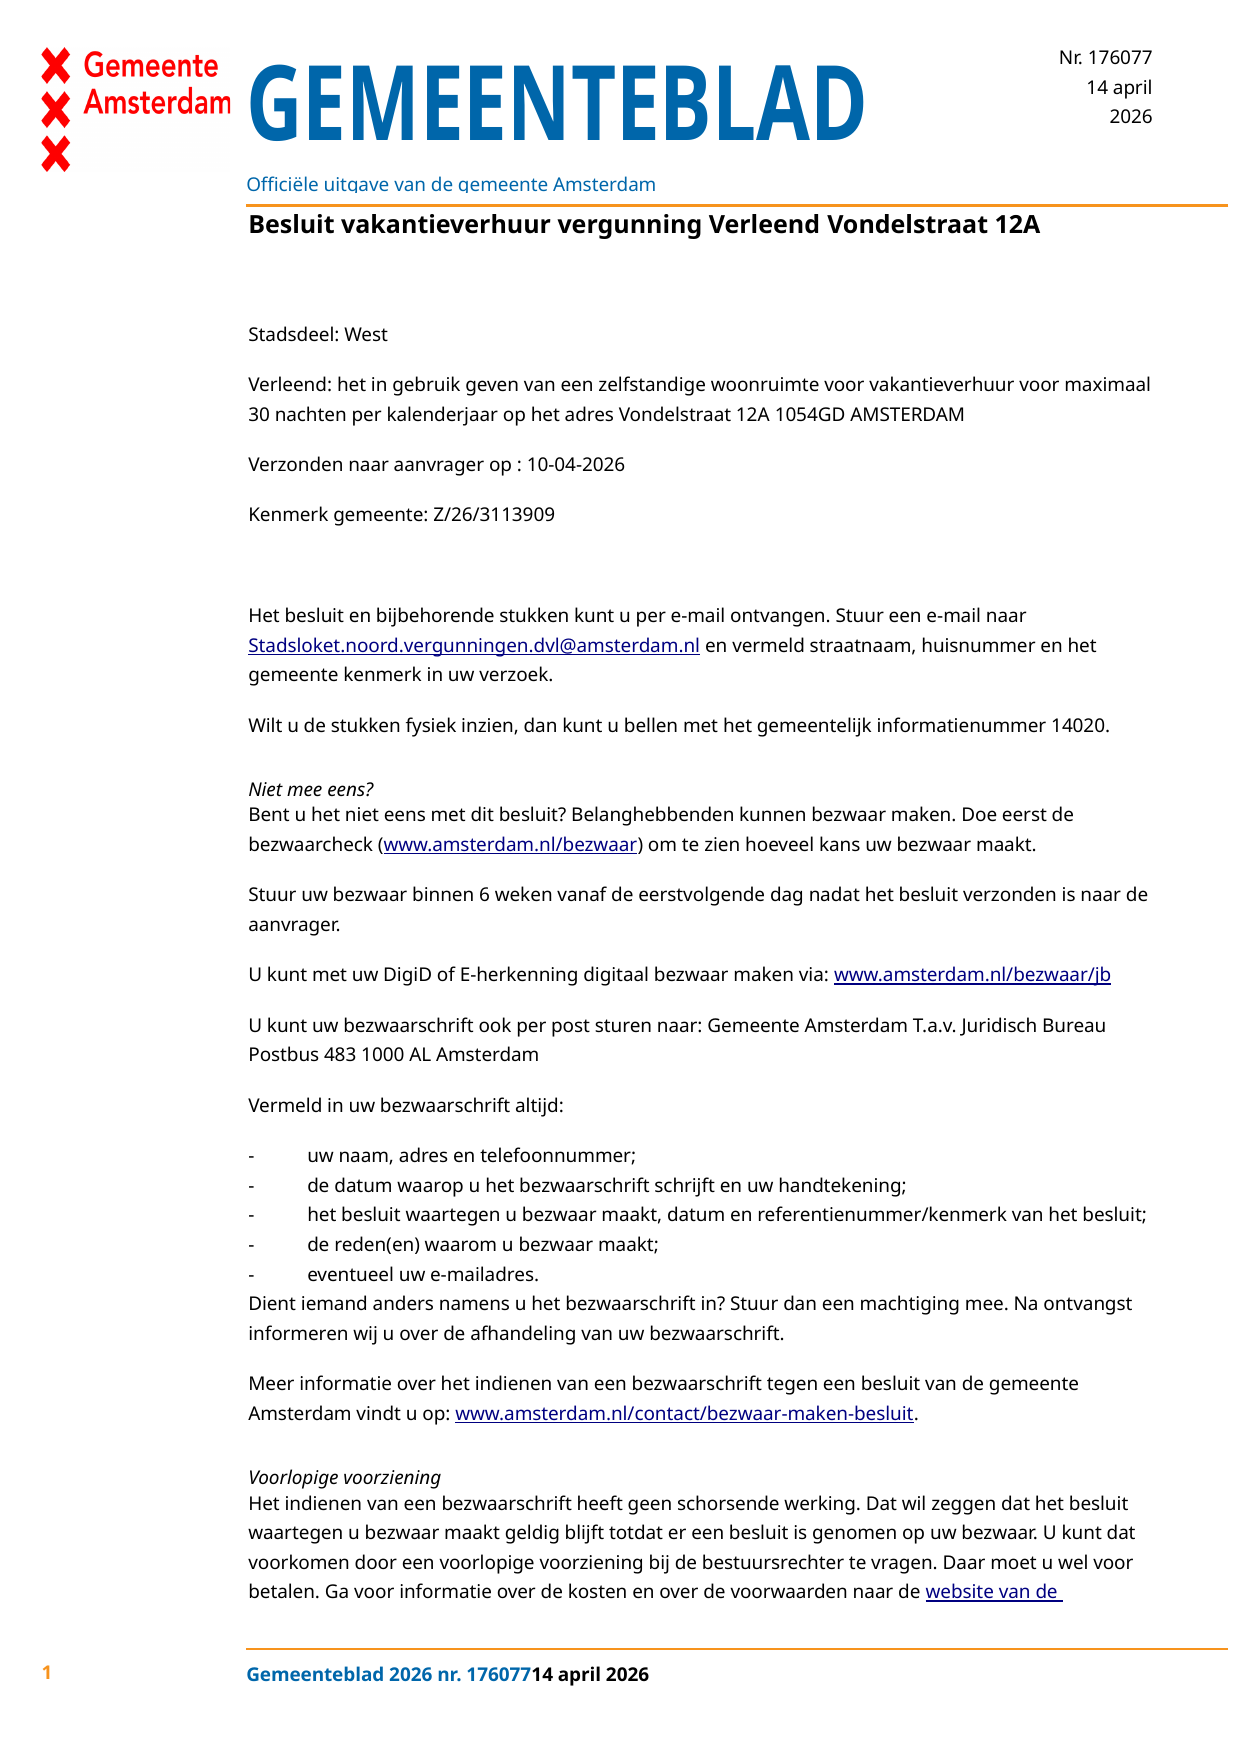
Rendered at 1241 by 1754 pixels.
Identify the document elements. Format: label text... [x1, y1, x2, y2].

text Het indienen van een bezwaarschrift heeft geen schorsende werking. Dat wil zeggen dat het besluit waartegen u bezwaar maakt geldig blijft totdat er een besluit is genomen op uw bezwaar. U kunt dat voorkomen door een voorlopige voorziening bij de bestuursrechter te vragen. Daar moet u wel voor betalen. Ga voor informatie over de kosten en over de voorwaarden naar de website van de [248, 1490, 1152, 1604]
text Kenmerk gemeente: Z/26/3113909 [248, 502, 1152, 527]
text Verzonden naar aanvrager op : 10-04-2026 [248, 451, 1152, 477]
list de reden(en) waarom u bezwaar maakt; [248, 1231, 1152, 1257]
text Verleend: het in gebruik geven van een zelfstandige woonruimte voor vakantieverhuur voor maximaal 30 nachten per kalenderjaar op het adres Vondelstraat 12A 1054GD AMSTERDAM [248, 371, 1152, 426]
text Besluit vakantieverhuur vergunning Verleend Vondelstraat 12A [248, 207, 1152, 241]
text Dient iemand anders namens u het bezwaarschrift in? Stuur dan een machtiging mee. Na ontvangst informeren wij u over de afhandeling van uw bezwaarschrift. [248, 1290, 1152, 1346]
text Wilt u de stukken fysiek inzien, dan kunt u bellen met het gemeentelijk informatienummer 14020. [248, 712, 1152, 738]
text Stadsdeel: West [248, 321, 1152, 346]
list uw naam, adres en telefoonnummer; [248, 1142, 1152, 1168]
text Stuur uw bezwaar binnen 6 weken vanaf de eerstvolgende dag nadat het besluit verzonden is naar de aanvrager. [248, 882, 1152, 937]
list eventueel uw e-mailadres. [248, 1261, 1152, 1287]
text U kunt uw bezwaarschrift ook per post sturen naar: Gemeente Amsterdam T.a.v. Juridisch Bureau Postbus 483 1000 AL Amsterdam [248, 1012, 1152, 1067]
list de datum waarop u het bezwaarschrift schrijft en uw handtekening; [248, 1172, 1152, 1198]
text Bent u het niet eens met dit besluit? Belanghebbenden kunnen bezwaar maken. Doe eerst de bezwaarcheck (www.amsterdam.nl/bezwaar) om te zien hoeveel kans uw bezwaar maakt. [248, 802, 1152, 857]
text Het besluit en bijbehorende stukken kunt u per e-mail ontvangen. Stuur een e-mail naar Stadsloket.noord.vergunningen.dvl@amsterdam.nl en vermeld straatnaam, huisnummer en het gemeente kenmerk in uw verzoek. [248, 602, 1152, 687]
text Meer informatie over het indienen van een bezwaarschrift tegen een besluit van de gemeente Amsterdam vindt u op: www.amsterdam.nl/contact/bezwaar-maken-besluit. [248, 1370, 1152, 1426]
picture [41, 47, 231, 172]
text Voorlopige voorziening [248, 1464, 1152, 1490]
text U kunt met uw DigiD of E-herkenning digitaal bezwaar maken via: www.amsterdam.nl/bezwaar/jb [248, 962, 1152, 987]
list het besluit waartegen u bezwaar maakt, datum en referentienummer/kenmerk van het besluit; [248, 1202, 1152, 1227]
text Vermeld in uw bezwaarschrift altijd: [248, 1092, 1152, 1118]
text Niet mee eens? [248, 776, 1152, 802]
